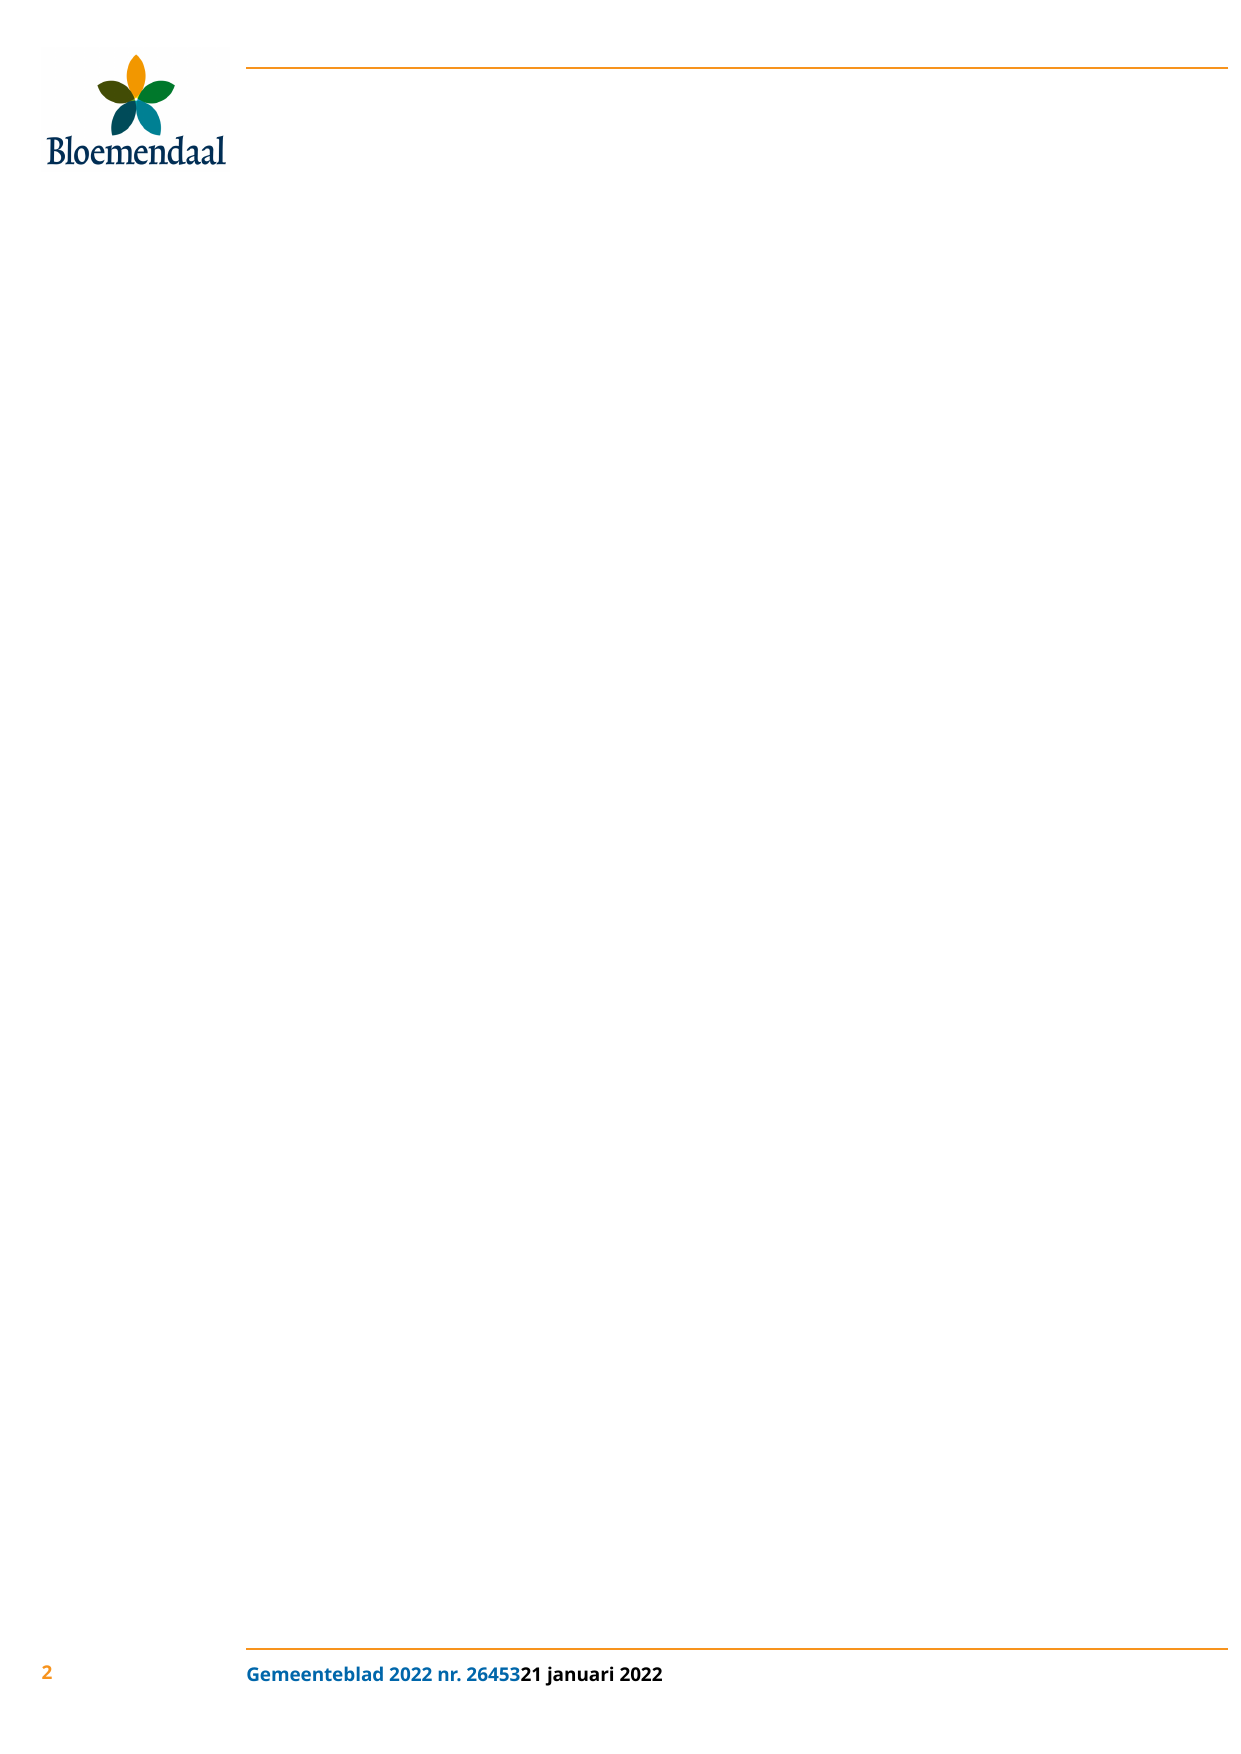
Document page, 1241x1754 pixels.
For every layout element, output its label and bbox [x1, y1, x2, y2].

picture [41, 47, 231, 172]
